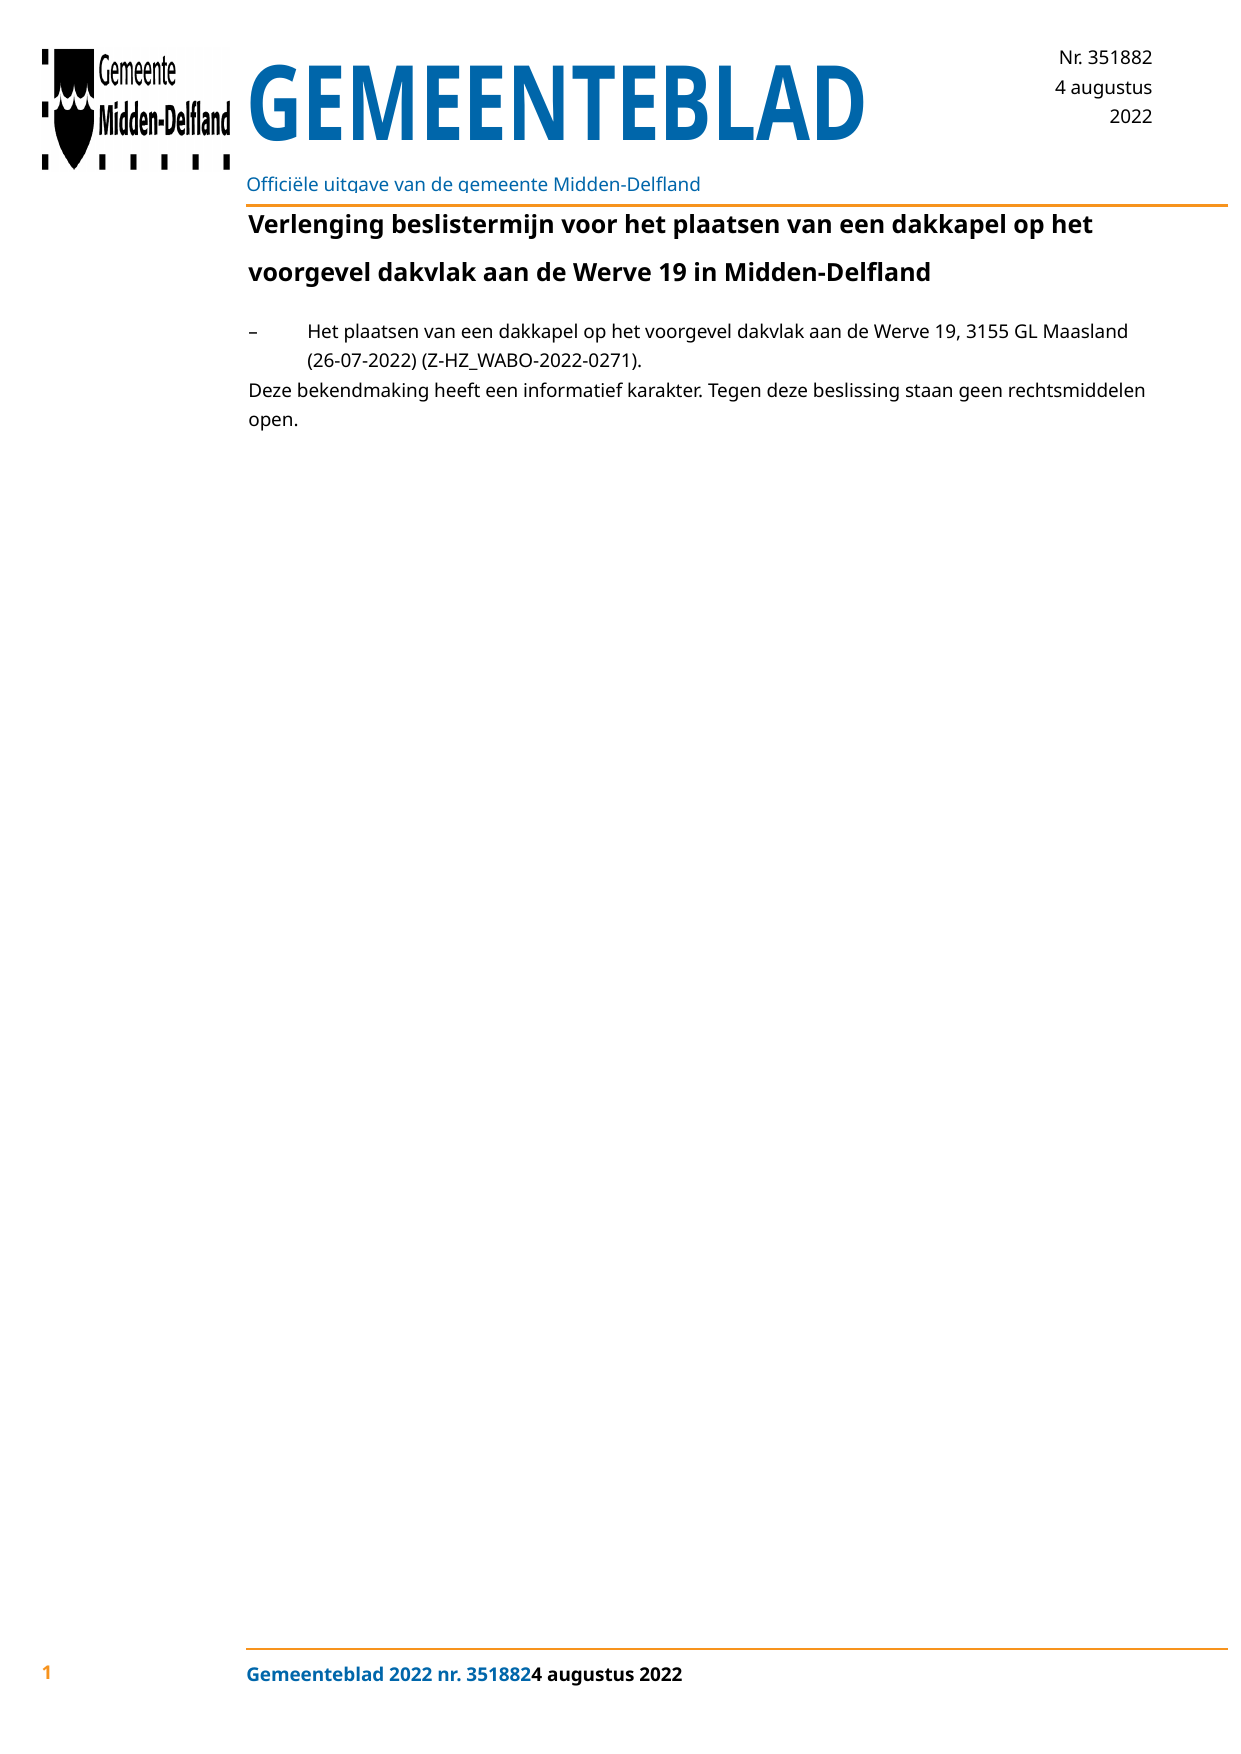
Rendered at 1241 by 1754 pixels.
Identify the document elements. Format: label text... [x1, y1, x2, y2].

picture [41, 47, 231, 172]
text Verlenging beslistermijn voor het plaatsen van een dakkapel op het voorgevel dakvlak aan de Werve 19 in Midden-Delfland [248, 207, 1152, 288]
text Deze bekendmaking heeft een informatief karakter. Tegen deze beslissing staan geen rechtsmiddelen open. [248, 377, 1152, 432]
list Het plaatsen van een dakkapel op het voorgevel dakvlak aan de Werve 19, 3155 GL Maasland (26-07-2022) (Z-HZ_WABO-2022-0271). [248, 318, 1152, 373]
